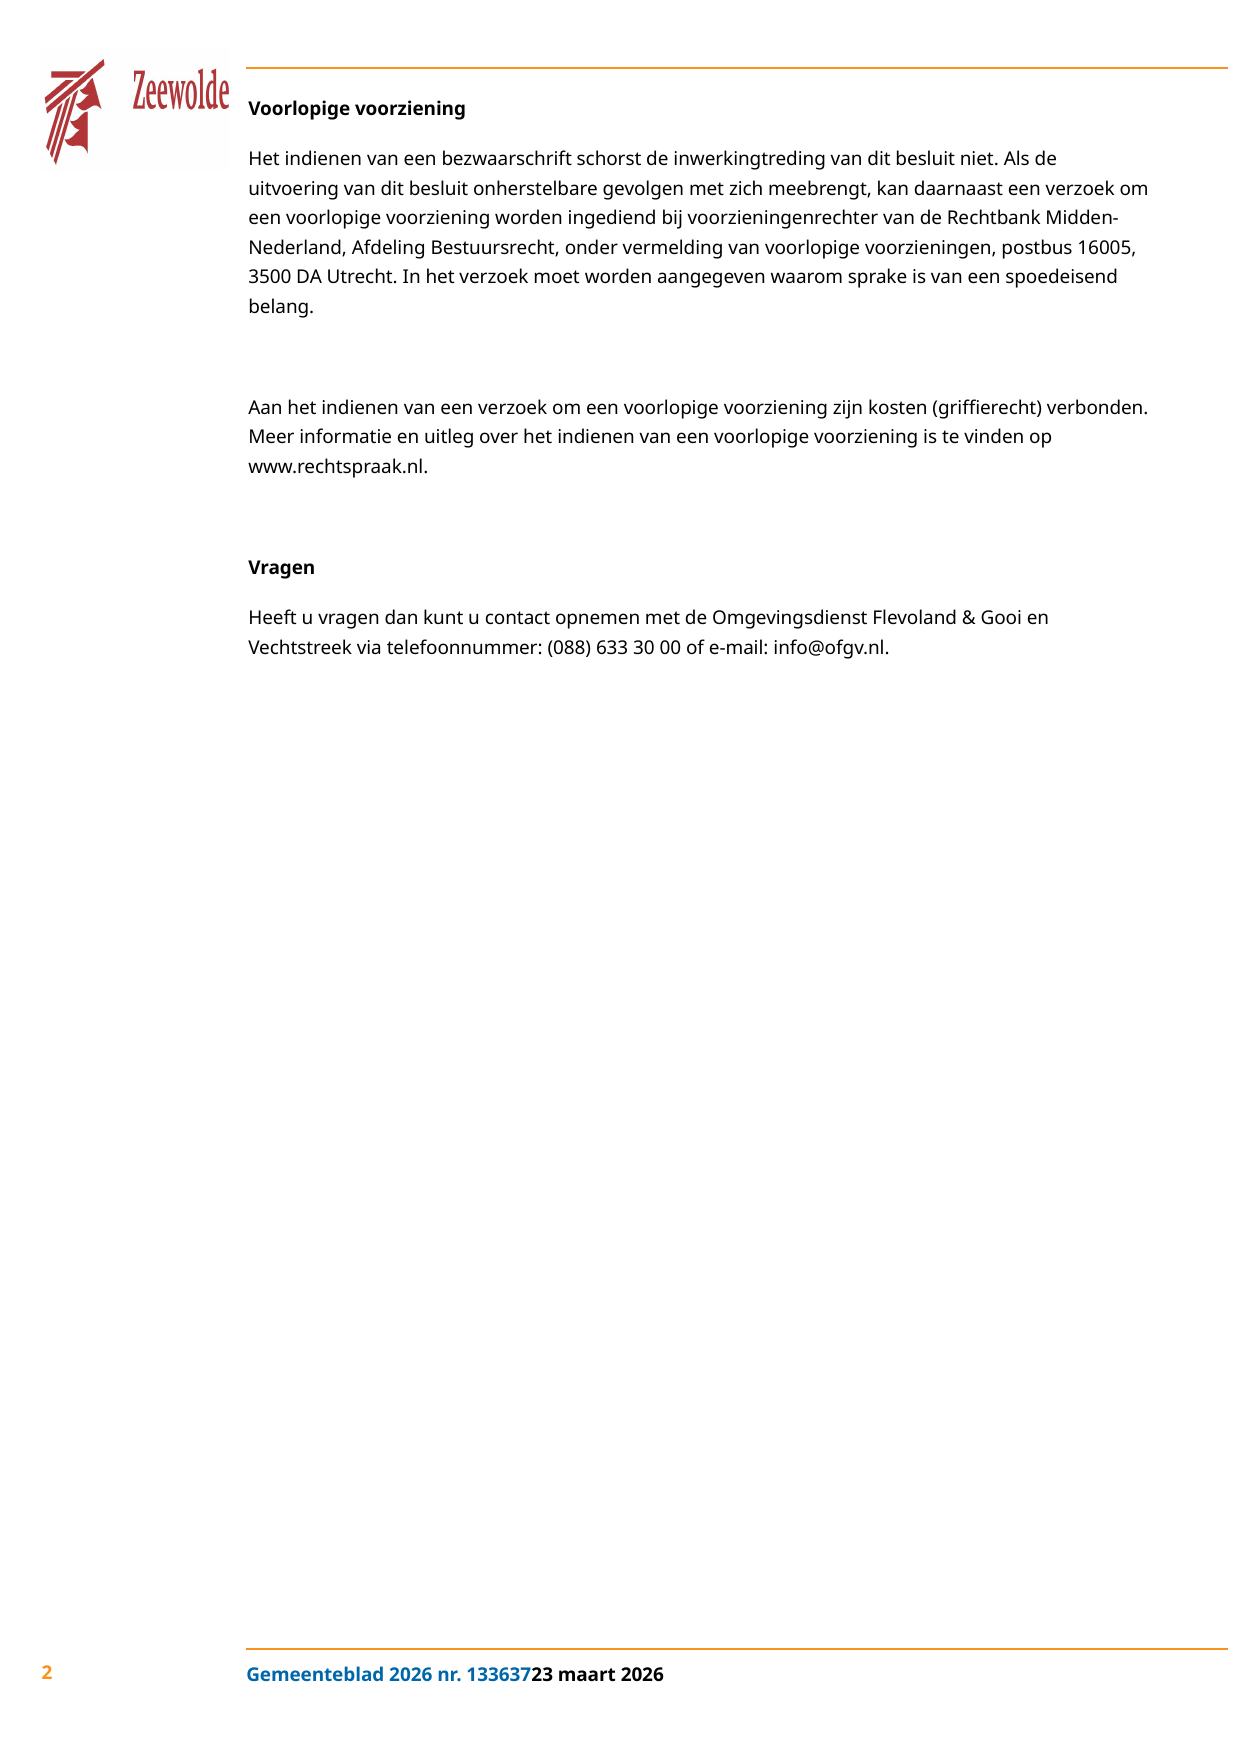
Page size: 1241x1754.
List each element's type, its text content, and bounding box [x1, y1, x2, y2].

text Heeft u vragen dan kunt u contact opnemen met de Omgevingsdienst Flevoland & Gooi en Vechtstreek via telefoonnummer: (088) 633 30 00 of e-mail: info@ofgv.nl. [248, 604, 1152, 660]
text Voorlopige voorziening [248, 95, 1152, 121]
text Vragen [248, 554, 1152, 580]
text Het indienen van een bezwaarschrift schorst de inwerkingtreding van dit besluit niet. Als de uitvoering van dit besluit onherstelbare gevolgen met zich meebrengt, kan daarnaast een verzoek om een voorlopige voorziening worden ingediend bij voorzieningenrechter van de Rechtbank Midden-Nederland, Afdeling Bestuursrecht, onder vermelding van voorlopige voorzieningen, postbus 16005, 3500 DA Utrecht. In het verzoek moet worden aangegeven waarom sprake is van een spoedeisend belang. [248, 145, 1152, 319]
text Aan het indienen van een verzoek om een voorlopige voorziening zijn kosten (griffierecht) verbonden. Meer informatie en uitleg over het indienen van een voorlopige voorziening is te vinden op www.rechtspraak.nl. [248, 394, 1152, 479]
picture [41, 47, 231, 172]
